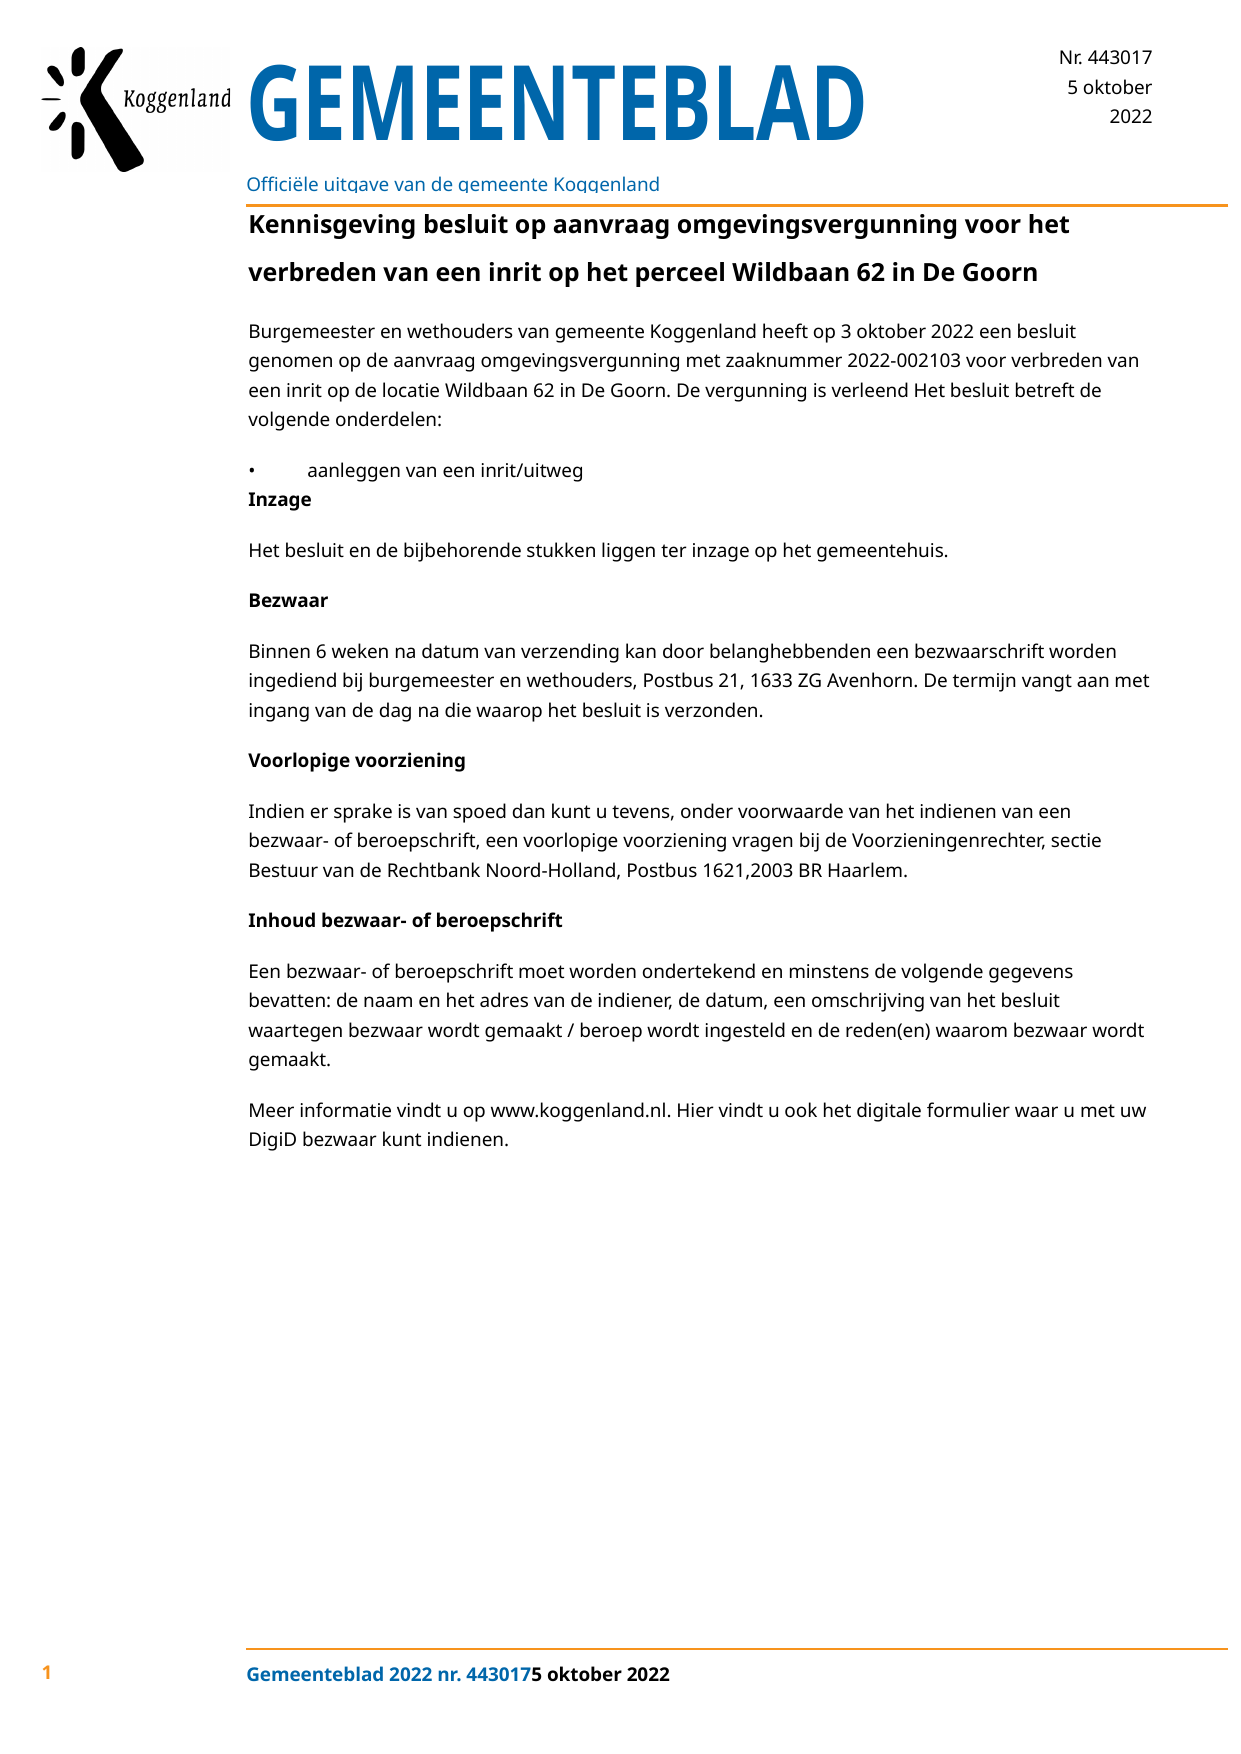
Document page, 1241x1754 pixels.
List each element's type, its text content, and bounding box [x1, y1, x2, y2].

text Voorlopige voorziening [248, 747, 1152, 773]
list aanleggen van een inrit/uitweg [248, 457, 1152, 483]
text Bezwaar [248, 587, 1152, 613]
text Indien er sprake is van spoed dan kunt u tevens, onder voorwaarde van het indienen van een bezwaar- of beroepschrift, een voorlopige voorziening vragen bij de Voorzieningenrechter, sectie Bestuur van de Rechtbank Noord-Holland, Postbus 1621,2003 BR Haarlem. [248, 798, 1152, 883]
text Kennisgeving besluit op aanvraag omgevingsvergunning voor het verbreden van een inrit op het perceel Wildbaan 62 in De Goorn [248, 207, 1152, 288]
picture [41, 47, 231, 172]
text Het besluit en de bijbehorende stukken liggen ter inzage op het gemeentehuis. [248, 537, 1152, 563]
text Burgemeester en wethouders van gemeente Koggenland heeft op 3 oktober 2022 een besluit genomen op de aanvraag omgevingsvergunning met zaaknummer 2022-002103 voor verbreden van een inrit op de locatie Wildbaan 62 in De Goorn. De vergunning is verleend Het besluit betreft de volgende onderdelen: [248, 318, 1152, 432]
text Een bezwaar- of beroepschrift moet worden ondertekend en minstens de volgende gegevens bevatten: de naam en het adres van de indiener, de datum, een omschrijving van het besluit waartegen bezwaar wordt gemaakt / beroep wordt ingesteld en de reden(en) waarom bezwaar wordt gemaakt. [248, 958, 1152, 1072]
text Inzage [248, 487, 1152, 512]
text Meer informatie vindt u op www.koggenland.nl. Hier vindt u ook het digitale formulier waar u met uw DigiD bezwaar kunt indienen. [248, 1097, 1152, 1152]
text Binnen 6 weken na datum van verzending kan door belanghebbenden een bezwaarschrift worden ingediend bij burgemeester en wethouders, Postbus 21, 1633 ZG Avenhorn. De termijn vangt aan met ingang van de dag na die waarop het besluit is verzonden. [248, 638, 1152, 723]
text Inhoud bezwaar- of beroepschrift [248, 907, 1152, 933]
